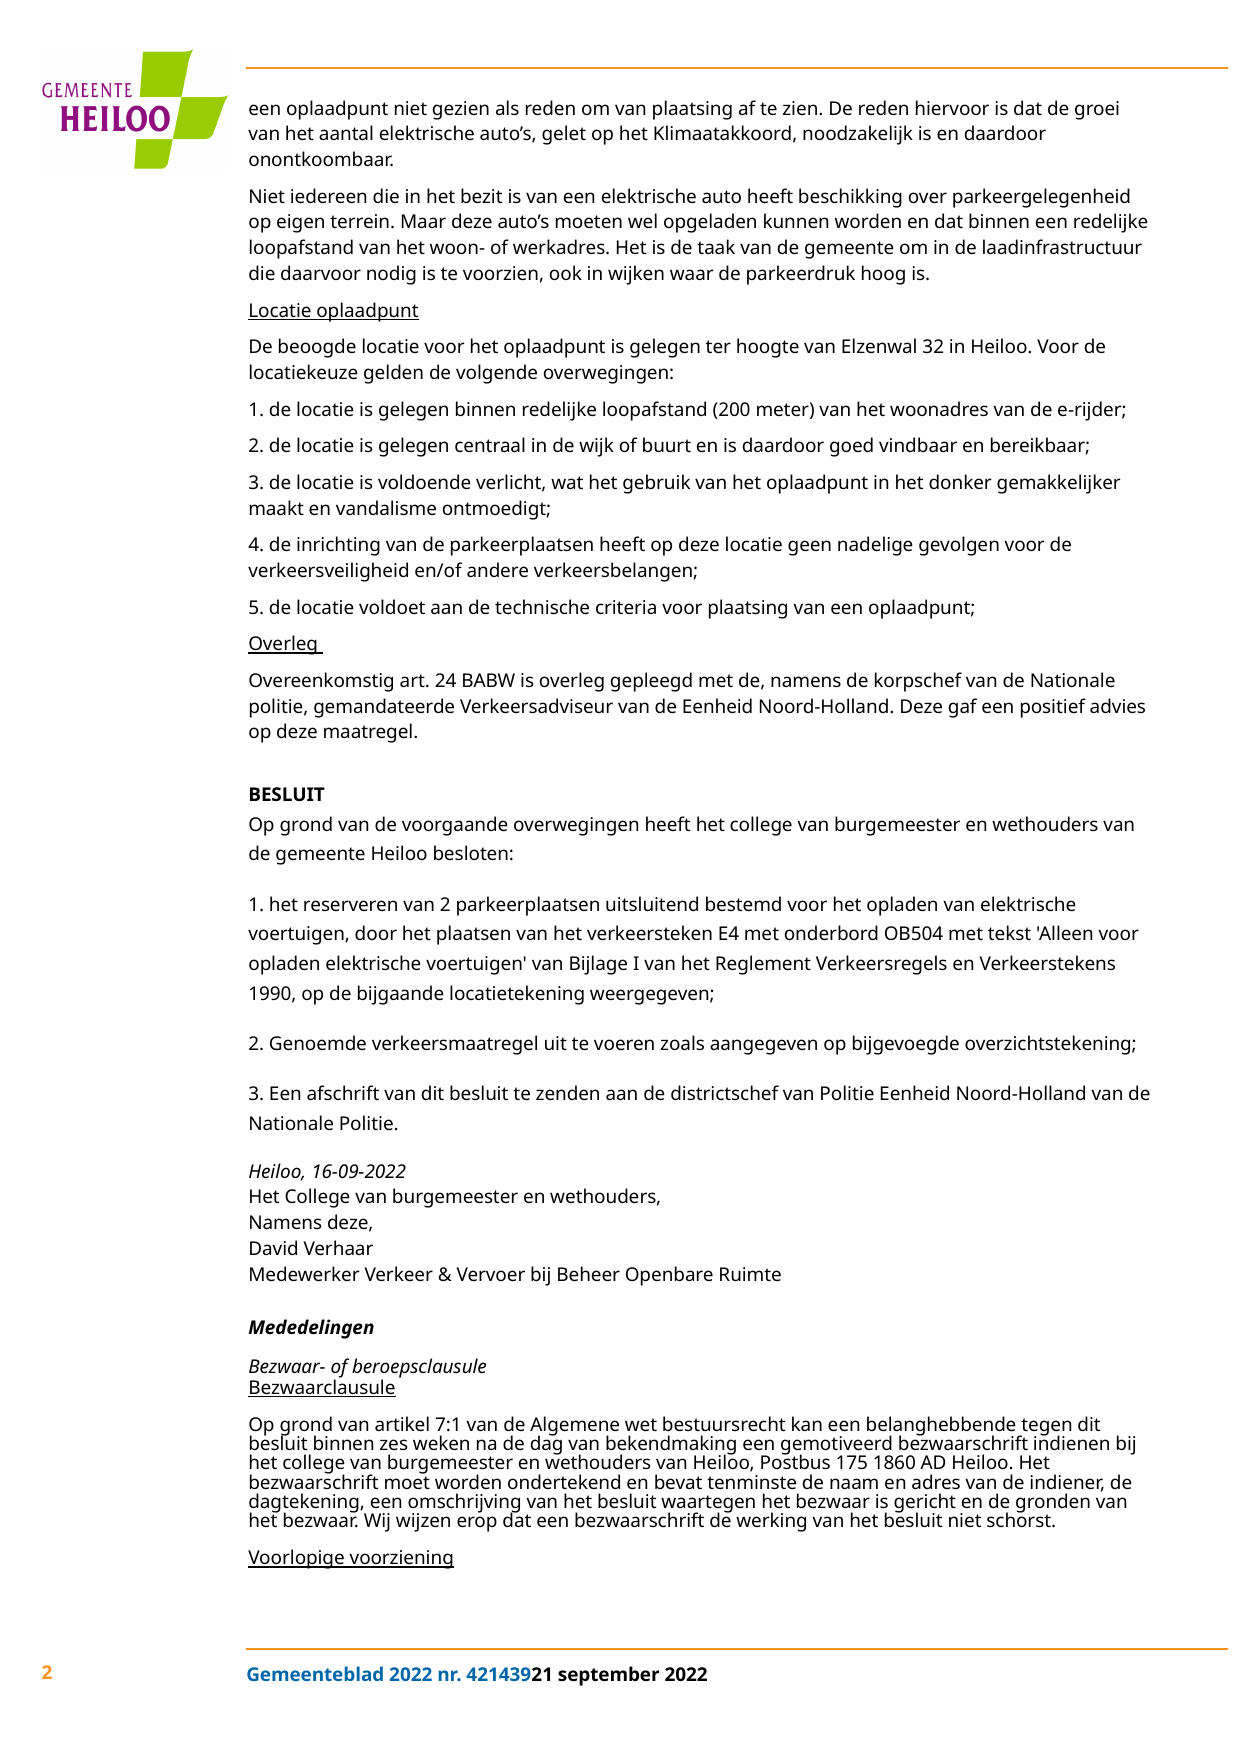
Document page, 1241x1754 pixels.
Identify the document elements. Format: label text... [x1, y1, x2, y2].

text Overleg [248, 631, 1152, 656]
text 5. de locatie voldoet aan de technische criteria voor plaatsing van een oplaadpunt; [248, 594, 1152, 620]
text 3. de locatie is voldoende verlicht, wat het gebruik van het oplaadpunt in het donker gemakkelijker maakt en vandalisme ontmoedigt; [248, 469, 1152, 521]
text een oplaadpunt niet gezien als reden om van plaatsing af te zien. De reden hiervoor is dat de groei van het aantal elektrische auto’s, gelet op het Klimaatakkoord, noodzakelijk is en daardoor onontkoombaar. [248, 95, 1152, 172]
text Bezwaar- of beroepsclausule [248, 1353, 1152, 1379]
text Heiloo, 16-09-2022 [248, 1158, 1152, 1184]
text Het College van burgemeester en wethouders, [248, 1184, 1152, 1209]
text Op grond van de voorgaande overwegingen heeft het college van burgemeester en wethouders van de gemeente Heiloo besloten: [248, 811, 1152, 866]
text BESLUIT [248, 781, 1152, 807]
text 4. de inrichting van de parkeerplaatsen heeft op deze locatie geen nadelige gevolgen voor de verkeersveiligheid en/of andere verkeersbelangen; [248, 532, 1152, 583]
text Voorlopige voorziening [248, 1549, 1152, 1568]
text Overeenkomstig art. 24 BABW is overleg gepleegd met de, namens de korpschef van de Nationale politie, gemandateerde Verkeersadviseur van de Eenheid Noord-Holland. Deze gaf een positief advies op deze maatregel. [248, 667, 1152, 744]
text 2. de locatie is gelegen centraal in de wijk of buurt en is daardoor goed vindbaar en bereikbaar; [248, 432, 1152, 458]
text Medewerker Verkeer & Vervoer bij Beheer Openbare Ruimte [248, 1261, 1152, 1287]
text 3. Een afschrift van dit besluit te zenden aan de districtschef van Politie Eenheid Noord-Holland van de Nationale Politie. [248, 1081, 1152, 1136]
text De beoogde locatie voor het oplaadpunt is gelegen ter hoogte van Elzenwal 32 in Heiloo. Voor de locatiekeuze gelden de volgende overwegingen: [248, 333, 1152, 385]
picture [41, 47, 231, 172]
text Mededelingen [248, 1314, 1152, 1339]
text Bezwaarclausule [248, 1379, 1152, 1398]
text 1. de locatie is gelegen binnen redelijke loopafstand (200 meter) van het woonadres van de e-rijder; [248, 396, 1152, 422]
text David Verhaar [248, 1235, 1152, 1261]
text Op grond van artikel 7:1 van de Algemene wet bestuursrecht kan een belanghebbende tegen dit besluit binnen zes weken na de dag van bekendmaking een gemotiveerd bezwaarschrift indienen bij het college van burgemeester en wethouders van Heiloo, Postbus 175 1860 AD Heiloo. Het bezwaarschrift moet worden ondertekend en bevat tenminste de naam en adres van de indiener, de dagtekening, een omschrijving van het besluit waartegen het bezwaar is gericht en de gronden van het bezwaar. Wij wijzen erop dat een bezwaarschrift de werking van het besluit niet schorst. [248, 1416, 1152, 1531]
text Namens deze, [248, 1209, 1152, 1235]
text 2. Genoemde verkeersmaatregel uit te voeren zoals aangegeven op bijgevoegde overzichtstekening; [248, 1030, 1152, 1056]
text Niet iedereen die in het bezit is van een elektrische auto heeft beschikking over parkeergelegenheid op eigen terrein. Maar deze auto’s moeten wel opgeladen kunnen worden en dat binnen een redelijke loopafstand van het woon- of werkadres. Het is de taak van de gemeente om in de laadinfrastructuur die daarvoor nodig is te voorzien, ook in wijken waar de parkeerdruk hoog is. [248, 183, 1152, 286]
text 1. het reserveren van 2 parkeerplaatsen uitsluitend bestemd voor het opladen van elektrische voertuigen, door het plaatsen van het verkeersteken E4 met onderbord OB504 met tekst 'Alleen voor opladen elektrische voertuigen' van Bijlage I van het Reglement Verkeersregels en Verkeerstekens 1990, op de bijgaande locatietekening weergegeven; [248, 891, 1152, 1006]
text Locatie oplaadpunt [248, 297, 1152, 322]
